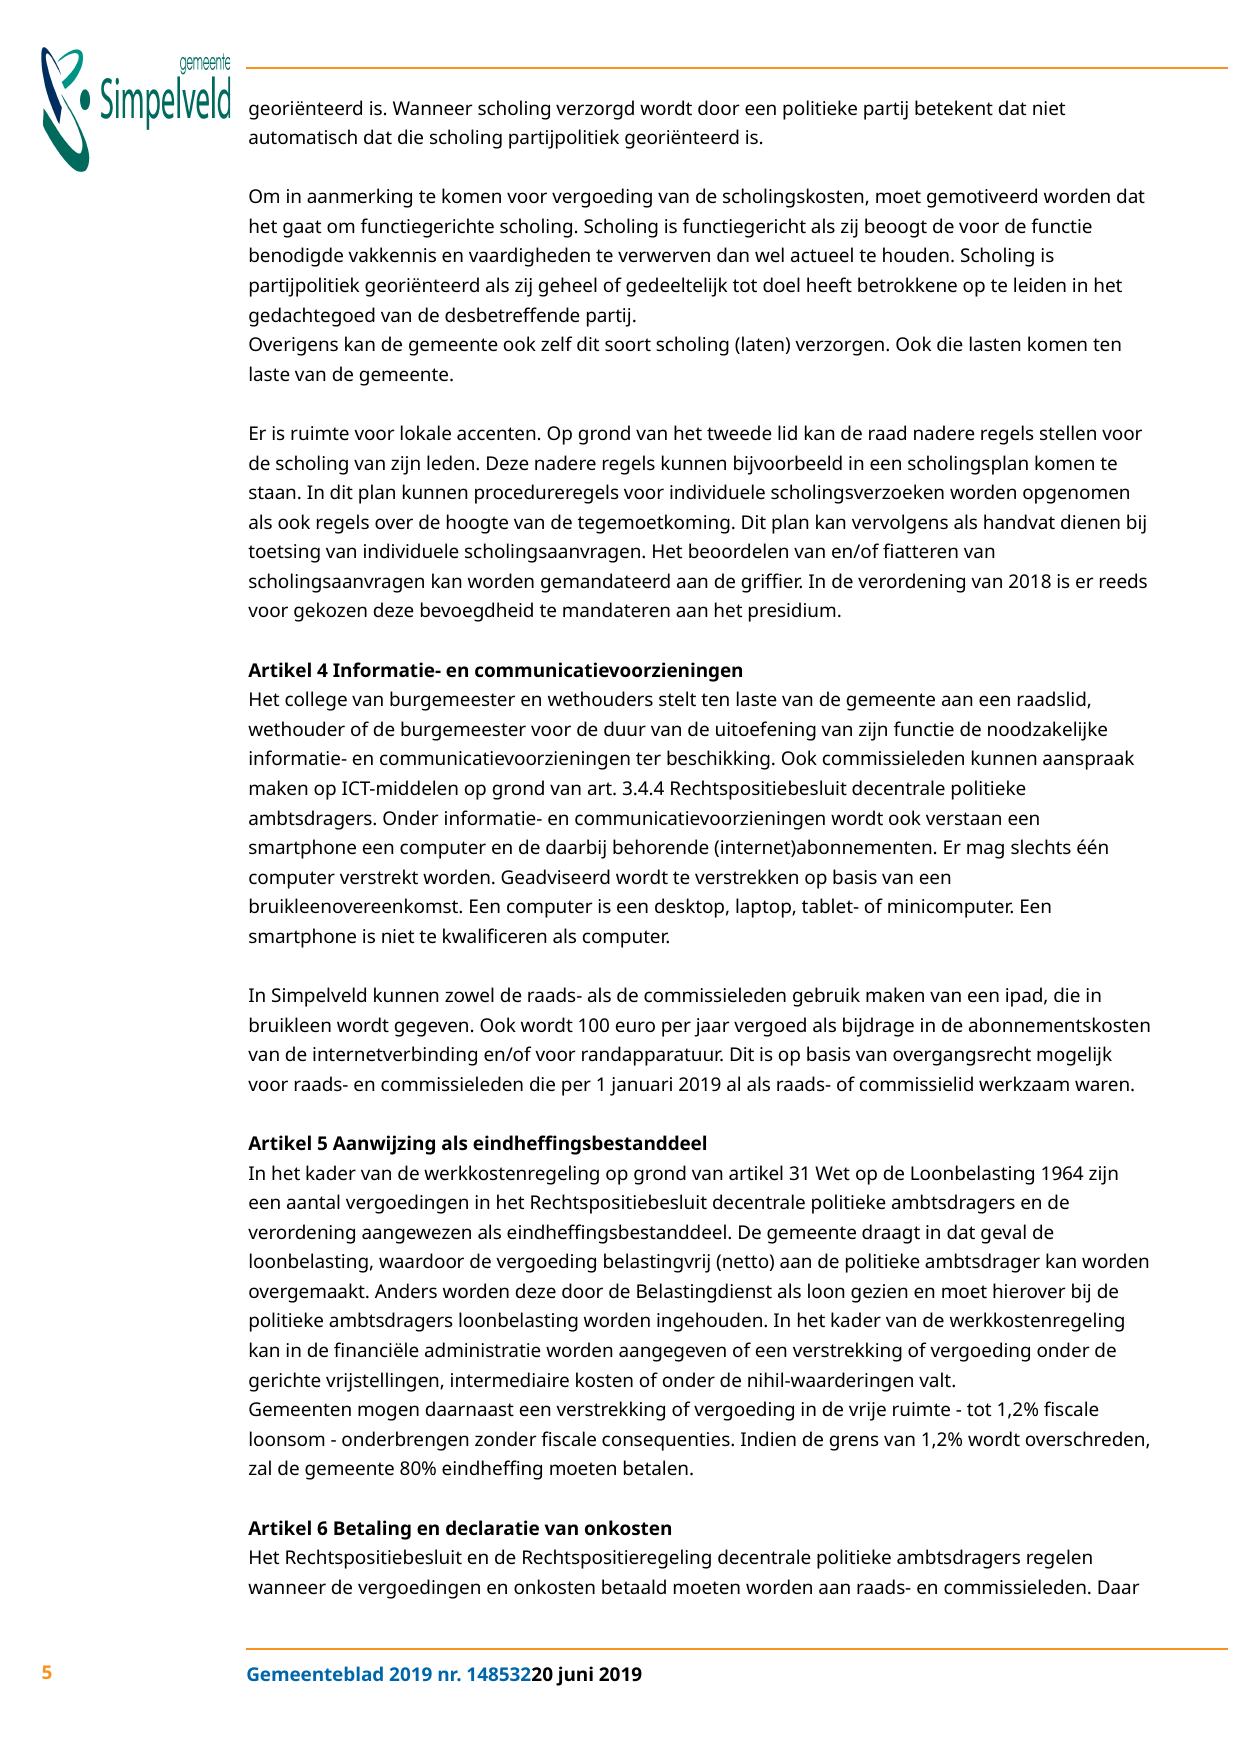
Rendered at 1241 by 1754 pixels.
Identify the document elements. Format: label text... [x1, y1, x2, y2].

text In het kader van de werkkostenregeling op grond van artikel 31 Wet op de Loonbelasting 1964 zijn een aantal vergoedingen in het Rechtspositiebesluit decentrale politieke ambtsdragers en de verordening aangewezen als eindheffingsbestanddeel. De gemeente draagt in dat geval de loonbelasting, waardoor de vergoeding belastingvrij (netto) aan de politieke ambtsdrager kan worden overgemaakt. Anders worden deze door de Belastingdienst als loon gezien en moet hierover bij de politieke ambtsdragers loonbelasting worden ingehouden. In het kader van de werkkostenregeling kan in de financiële administratie worden aangegeven of een verstrekking of vergoeding onder de gerichte vrijstellingen, intermediaire kosten of onder de nihil-waarderingen valt. [248, 1160, 1152, 1393]
text Artikel 6 Betaling en declaratie van onkosten [248, 1515, 1152, 1541]
text georiënteerd is. Wanneer scholing verzorgd wordt door een politieke partij betekent dat niet automatisch dat die scholing partijpolitiek georiënteerd is. [248, 95, 1152, 150]
text Artikel 5 Aanwijzing als eindheffingsbestanddeel [248, 1130, 1152, 1156]
text In Simpelveld kunnen zowel de raads- als de commissieleden gebruik maken van een ipad, die in bruikleen wordt gegeven. Ook wordt 100 euro per jaar vergoed als bijdrage in de abonnementskosten van de internetverbinding en/of voor randapparatuur. Dit is op basis van overgangsrecht mogelijk voor raads- en commissieleden die per 1 januari 2019 al als raads- of commissielid werkzaam waren. [248, 982, 1152, 1097]
text Om in aanmerking te komen voor vergoeding van de scholingskosten, moet gemotiveerd worden dat het gaat om functiegerichte scholing. Scholing is functiegericht als zij beoogt de voor de functie benodigde vakkennis en vaardigheden te verwerven dan wel actueel te houden. Scholing is partijpolitiek georiënteerd als zij geheel of gedeeltelijk tot doel heeft betrokkene op te leiden in het gedachtegoed van de desbetreffende partij. [248, 183, 1152, 328]
text Gemeenten mogen daarnaast een verstrekking of vergoeding in de vrije ruimte - tot 1,2% fiscale loonsom - onderbrengen zonder fiscale consequenties. Indien de grens van 1,2% wordt overschreden, zal de gemeente 80% eindheffing moeten betalen. [248, 1396, 1152, 1481]
text Het Rechtspositiebesluit en de Rechtspositieregeling decentrale politieke ambtsdragers regelen wanneer de vergoedingen en onkosten betaald moeten worden aan raads- en commissieleden. Daar [248, 1544, 1152, 1600]
text Er is ruimte voor lokale accenten. Op grond van het tweede lid kan de raad nadere regels stellen voor de scholing van zijn leden. Deze nadere regels kunnen bijvoorbeeld in een scholingsplan komen te staan. In dit plan kunnen procedureregels voor individuele scholingsverzoeken worden opgenomen als ook regels over de hoogte van de tegemoetkoming. Dit plan kan vervolgens als handvat dienen bij toetsing van individuele scholingsaanvragen. Het beoordelen van en/of fiatteren van scholingsaanvragen kan worden gemandateerd aan de griffier. In de verordening van 2018 is er reeds voor gekozen deze bevoegdheid te mandateren aan het presidium. [248, 420, 1152, 623]
picture [41, 47, 231, 172]
text Artikel 4 Informatie- en communicatievoorzieningen [248, 657, 1152, 683]
text Overigens kan de gemeente ook zelf dit soort scholing (laten) verzorgen. Ook die lasten komen ten laste van de gemeente. [248, 331, 1152, 387]
text Het college van burgemeester en wethouders stelt ten laste van de gemeente aan een raadslid, wethouder of de burgemeester voor de duur van de uitoefening van zijn functie de noodzakelijke informatie- en communicatievoorzieningen ter beschikking. Ook commissieleden kunnen aanspraak maken op ICT-middelen op grond van art. 3.4.4 Rechtspositiebesluit decentrale politieke ambtsdragers. Onder informatie- en communicatievoorzieningen wordt ook verstaan een smartphone een computer en de daarbij behorende (internet)abonnementen. Er mag slechts één computer verstrekt worden. Geadviseerd wordt te verstrekken op basis van een bruikleenovereenkomst. Een computer is een desktop, laptop, tablet- of minicomputer. Een smartphone is niet te kwalificeren als computer. [248, 686, 1152, 949]
